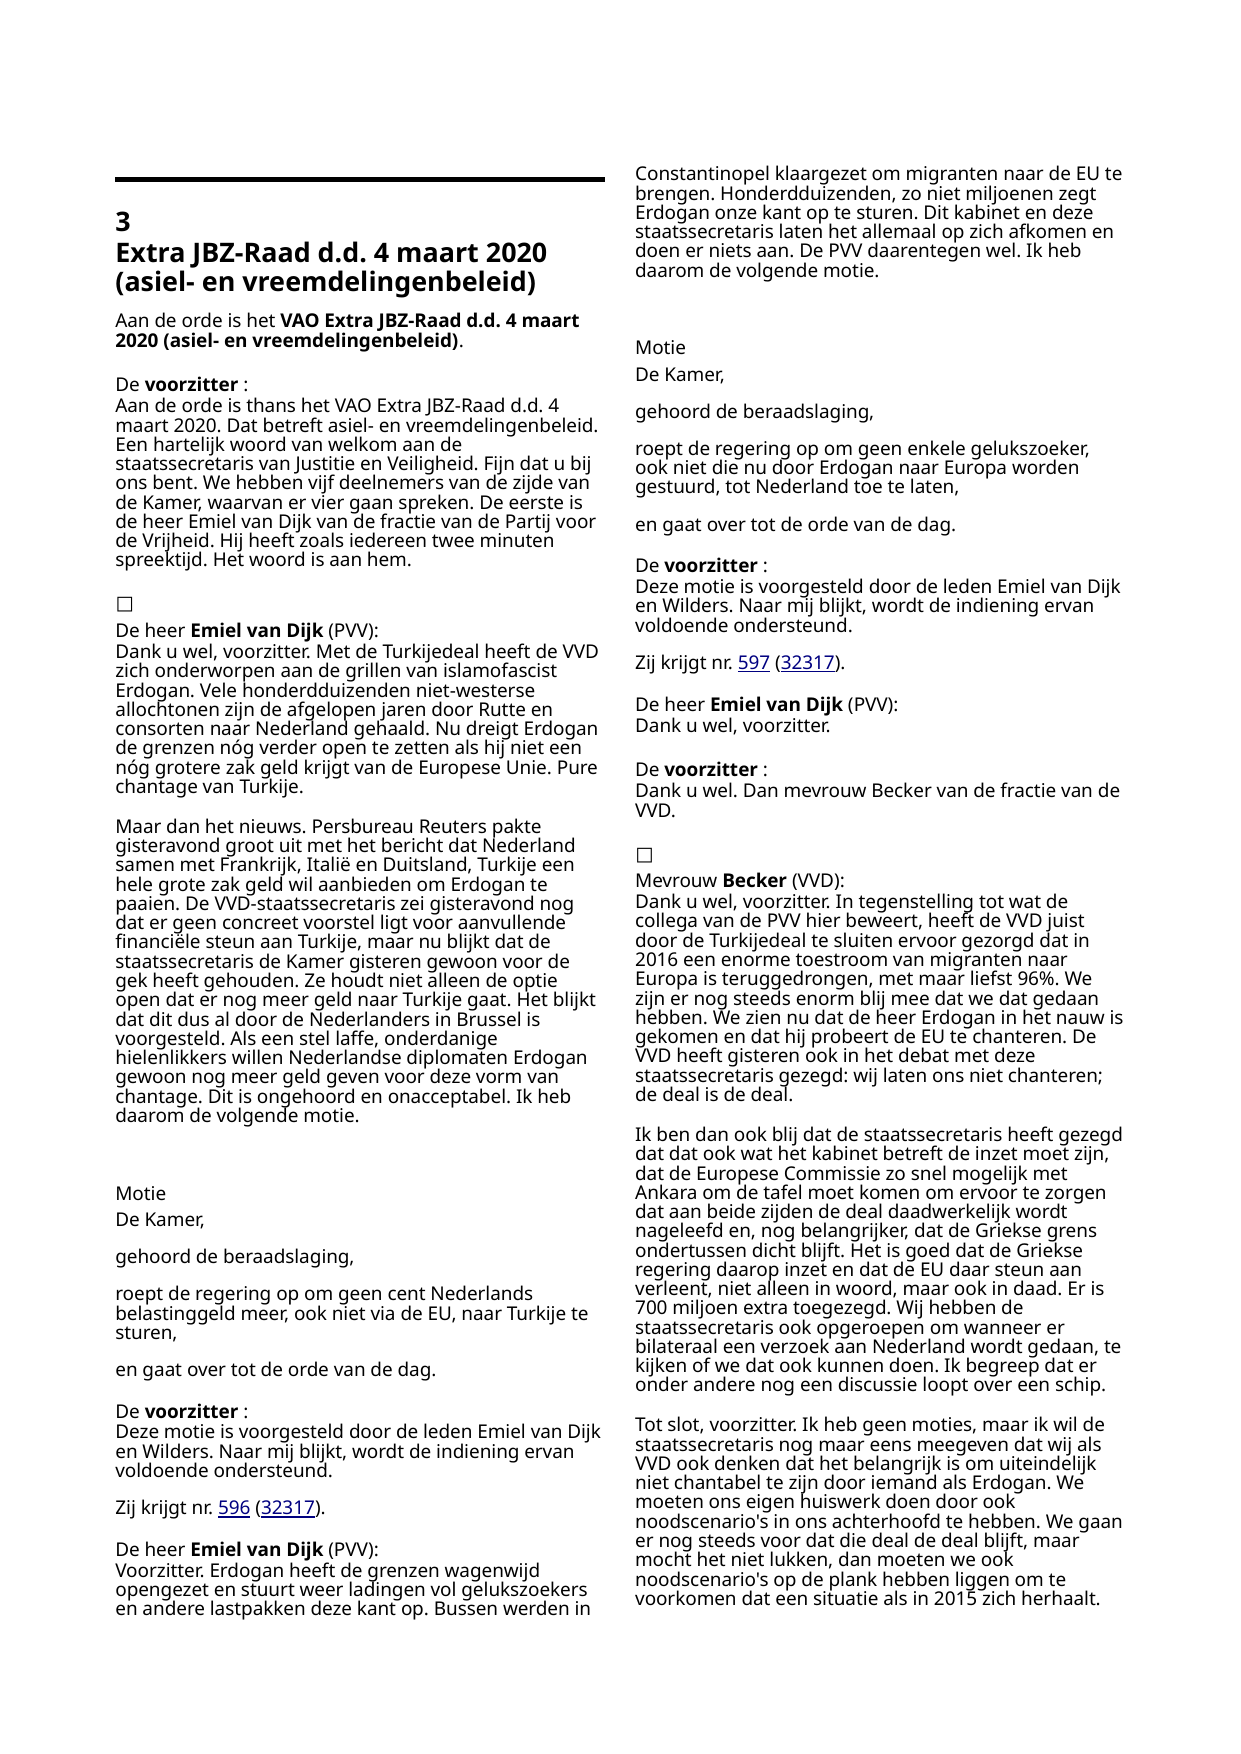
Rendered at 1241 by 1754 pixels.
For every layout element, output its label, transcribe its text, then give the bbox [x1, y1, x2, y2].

text De Kamer, [115, 1211, 605, 1231]
text ⬜ [115, 592, 605, 617]
text Motie [635, 334, 1125, 360]
text Voorzitter. Erdogan heeft de grenzen wagenwijd opengezet en stuurt weer ladingen vol gelukszoekers en andere lastpakken deze kant op. Bussen werden in [115, 1562, 605, 1620]
text De heer Emiel van Dijk (PVV): [635, 691, 1125, 717]
text Tot slot, voorzitter. Ik heb geen moties, maar ik wil de staatssecretaris nog maar eens meegeven dat wij als VVD ook denken dat het belangrijk is om uiteindelijk niet chantabel te zijn door iemand als Erdogan. We moeten ons eigen huiswerk doen door ook noodscenario's in ons achterhoofd te hebben. We gaan er nog steeds voor dat die deal de deal blijft, maar mocht het niet lukken, dan moeten we ook noodscenario's op de plank hebben liggen om te voorkomen dat een situatie als in 2015 zich herhaalt. [635, 1416, 1125, 1609]
text De heer Emiel van Dijk (PVV): [115, 1536, 605, 1562]
text en gaat over tot de orde van de dag. [635, 516, 1125, 535]
text De voorzitter : [635, 757, 1125, 782]
text ⬜ [635, 842, 1125, 867]
text Zij krijgt nr. 596 (32317). [115, 1499, 605, 1518]
text Dank u wel, voorzitter. Met de Turkijedeal heeft de VVD zich onderworpen aan de grillen van islamofascist Erdogan. Vele honderdduizenden niet-westerse allochtonen zijn de afgelopen jaren door Rutte en consorten naar Nederland gehaald. Nu dreigt Erdogan de grenzen nóg verder open te zetten als hij niet een nóg grotere zak geld krijgt van de Europese Unie. Pure chantage van Turkije. [115, 643, 605, 797]
text Ik ben dan ook blij dat de staatssecretaris heeft gezegd dat dat ook wat het kabinet betreft de inzet moet zijn, dat de Europese Commissie zo snel mogelijk met Ankara om de tafel moet komen om ervoor te zorgen dat aan beide zijden de deal daadwerkelijk wordt nageleefd en, nog belangrijker, dat de Griekse grens ondertussen dicht blijft. Het is goed dat de Griekse regering daarop inzet en dat de EU daar steun aan verleent, niet alleen in woord, maar ook in daad. Er is 700 miljoen extra toegezegd. Wij hebben de staatssecretaris ook opgeroepen om wanneer er bilateraal een verzoek aan Nederland wordt gedaan, te kijken of we dat ook kunnen doen. Ik begreep dat er onder andere nog een discussie loopt over een schip. [635, 1126, 1125, 1396]
text roept de regering op om geen cent Nederlands belastinggeld meer, ook niet via de EU, naar Turkije te sturen, [115, 1285, 605, 1343]
text Extra JBZ-Raad d.d. 4 maart 2020 (asiel- en vreemdelingenbeleid) [115, 239, 605, 312]
text Dank u wel, voorzitter. [635, 717, 1125, 736]
text De voorzitter : [115, 372, 605, 397]
text Deze motie is voorgesteld door de leden Emiel van Dijk en Wilders. Naar mij blijkt, wordt de indiening ervan voldoende ondersteund. [635, 578, 1125, 636]
text en gaat over tot de orde van de dag. [115, 1361, 605, 1380]
text Constantinopel klaargezet om migranten naar de EU te brengen. Honderdduizenden, zo niet miljoenen zegt Erdogan onze kant op te sturen. Dit kabinet en deze staatssecretaris laten het allemaal op zich afkomen en doen er niets aan. De PVV daarentegen wel. Ik heb daarom de volgende motie. [635, 165, 1125, 281]
text Dank u wel, voorzitter. In tegenstelling tot wat de collega van de PVV hier beweert, heeft de VVD juist door de Turkijedeal te sluiten ervoor gezorgd dat in 2016 een enorme toestroom van migranten naar Europa is teruggedrongen, met maar liefst 96%. We zijn er nog steeds enorm blij mee dat we dat gedaan hebben. We zien nu dat de heer Erdogan in het nauw is gekomen en dat hij probeert de EU te chanteren. De VVD heeft gisteren ook in het debat met deze staatssecretaris gezegd: wij laten ons niet chanteren; de deal is de deal. [635, 893, 1125, 1105]
text Deze motie is voorgesteld door de leden Emiel van Dijk en Wilders. Naar mij blijkt, wordt de indiening ervan voldoende ondersteund. [115, 1423, 605, 1481]
text Aan de orde is het VAO Extra JBZ-Raad d.d. 4 maart 2020 (asiel- en vreemdelingenbeleid). [115, 312, 605, 351]
text gehoord de beraadslaging, [635, 403, 1125, 422]
text Aan de orde is thans het VAO Extra JBZ-Raad d.d. 4 maart 2020. Dat betreft asiel- en vreemdelingenbeleid. Een hartelijk woord van welkom aan de staatssecretaris van Justitie en Veiligheid. Fijn dat u bij ons bent. We hebben vijf deelnemers van de zijde van de Kamer, waarvan er vier gaan spreken. De eerste is de heer Emiel van Dijk van de fractie van de Partij voor de Vrijheid. Hij heeft zoals iedereen twee minuten spreektijd. Het woord is aan hem. [115, 397, 605, 571]
text De heer Emiel van Dijk (PVV): [115, 617, 605, 643]
text roept de regering op om geen enkele gelukszoeker, ook niet die nu door Erdogan naar Europa worden gestuurd, tot Nederland toe te laten, [635, 440, 1125, 498]
text De voorzitter : [115, 1398, 605, 1423]
text Maar dan het nieuws. Persbureau Reuters pakte gisteravond groot uit met het bericht dat Nederland samen met Frankrijk, Italië en Duitsland, Turkije een hele grote zak geld wil aanbieden om Erdogan te paaien. De VVD-staatssecretaris zei gisteravond nog dat er geen concreet voorstel ligt voor aanvullende financiële steun aan Turkije, maar nu blijkt dat de staatssecretaris de Kamer gisteren gewoon voor de gek heeft gehouden. Ze houdt niet alleen de optie open dat er nog meer geld naar Turkije gaat. Het blijkt dat dit dus al door de Nederlanders in Brussel is voorgesteld. Als een stel laffe, onderdanige hielenlikkers willen Nederlandse diplomaten Erdogan gewoon nog meer geld geven voor deze vorm van chantage. Dit is ongehoord en onacceptabel. Ik heb daarom de volgende motie. [115, 818, 605, 1126]
text 3 [115, 203, 605, 239]
text Zij krijgt nr. 597 (32317). [635, 654, 1125, 673]
text Motie [115, 1180, 605, 1205]
text De voorzitter : [635, 552, 1125, 578]
text De Kamer, [635, 366, 1125, 385]
text gehoord de beraadslaging, [115, 1248, 605, 1268]
text Dank u wel. Dan mevrouw Becker van de fractie van de VVD. [635, 782, 1125, 821]
text Mevrouw Becker (VVD): [635, 867, 1125, 893]
